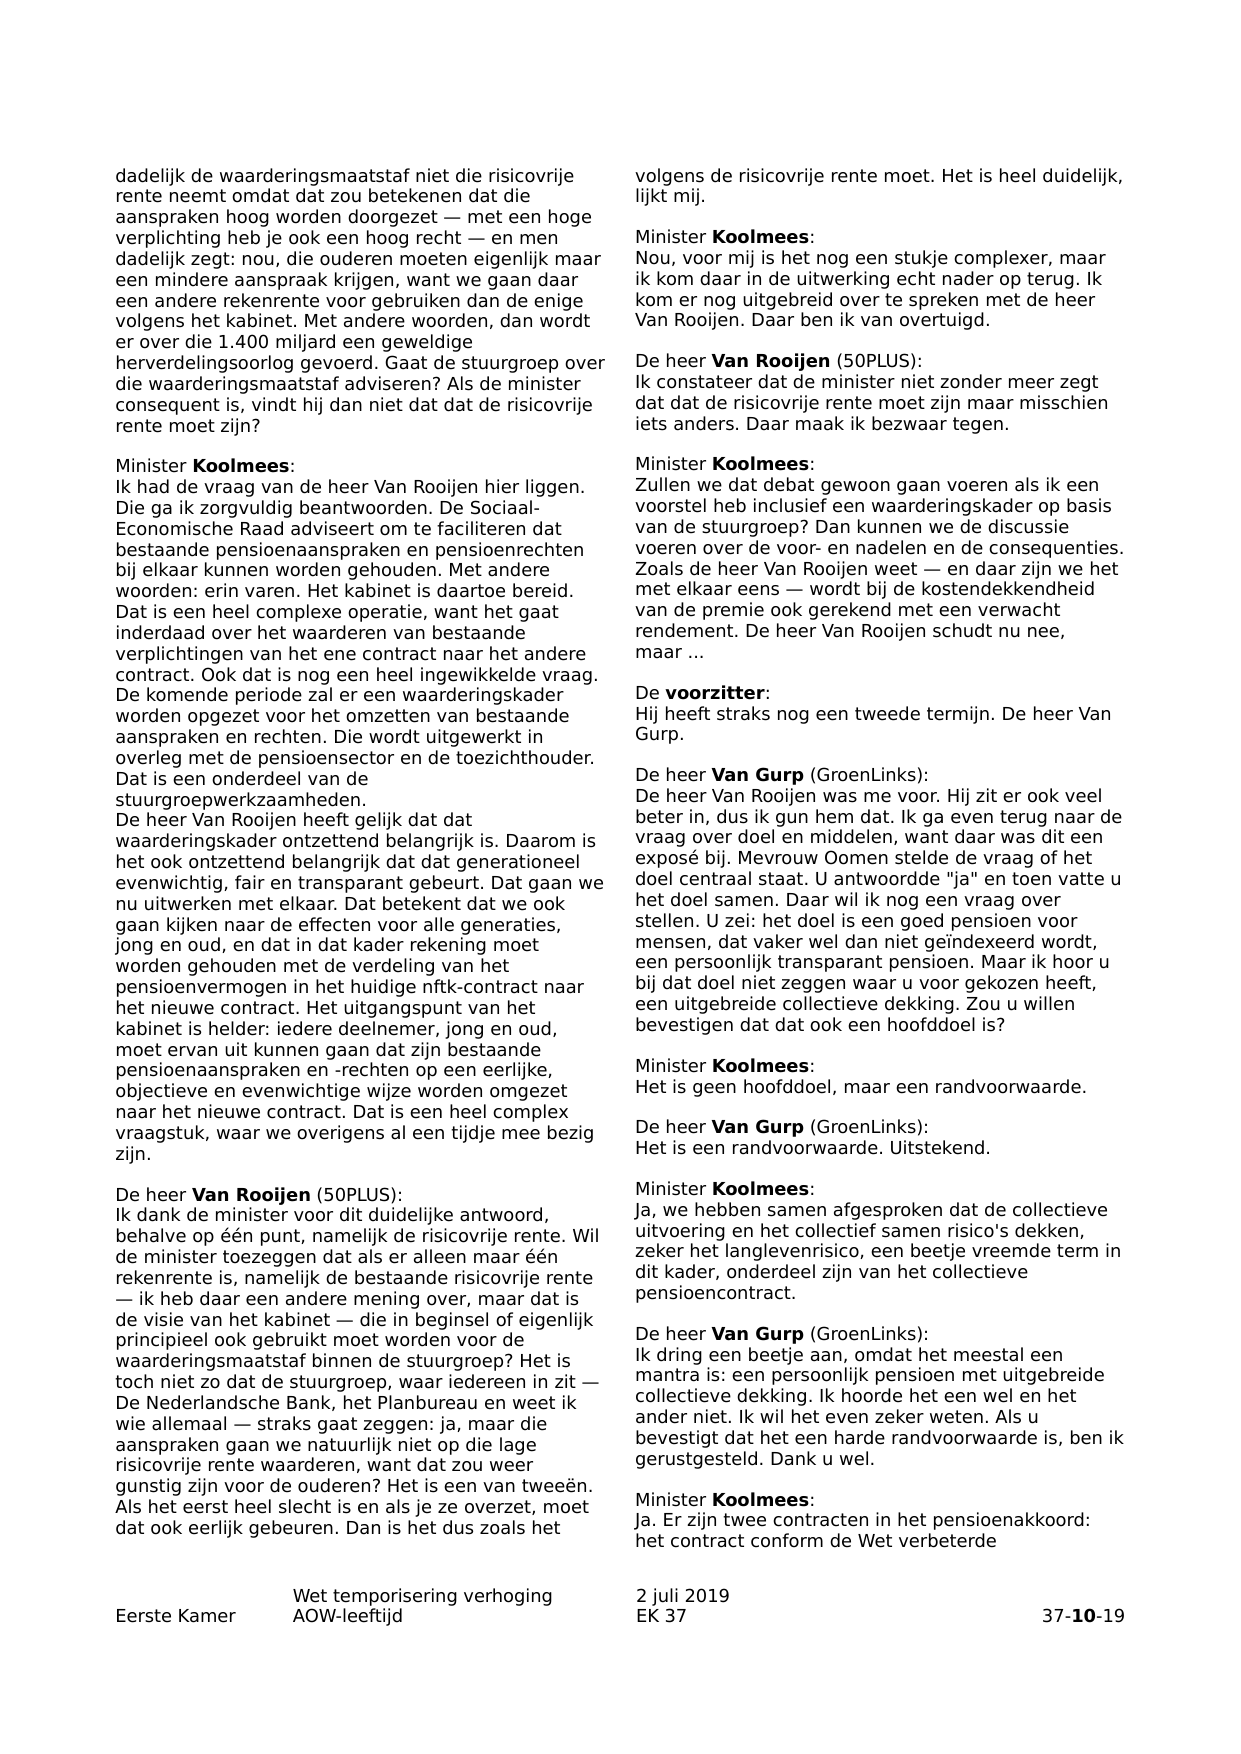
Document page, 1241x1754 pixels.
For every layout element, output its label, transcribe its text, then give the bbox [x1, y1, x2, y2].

text Ja, we hebben samen afgesproken dat de collectieve uitvoering en het collectief samen risico's dekken, zeker het langlevenrisico, een beetje vreemde term in dit kader, onderdeel zijn van het collectieve pensioencontract. [635, 1199, 1125, 1304]
text De heer Van Gurp (GroenLinks): [635, 765, 1125, 786]
text Minister Koolmees: [635, 1179, 1125, 1199]
text Minister Koolmees: [635, 1489, 1125, 1510]
text Hij heeft straks nog een tweede termijn. De heer Van Gurp. [635, 703, 1125, 745]
text Ik had de vraag van de heer Van Rooijen hier liggen. Die ga ik zorgvuldig beantwoorden. De Sociaal-Economische Raad adviseert om te faciliteren dat bestaande pensioenaanspraken en pensioenrechten bij elkaar kunnen worden gehouden. Met andere woorden: erin varen. Het kabinet is daartoe bereid. Dat is een heel complexe operatie, want het gaat inderdaad over het waarderen van bestaande verplichtingen van het ene contract naar het andere contract. Ook dat is nog een heel ingewikkelde vraag. De komende periode zal er een waarderingskader worden opgezet voor het omzetten van bestaande aanspraken en rechten. Die wordt uitgewerkt in overleg met de pensioensector en de toezichthouder. Dat is een onderdeel van de stuurgroepwerkzaamheden. [115, 477, 605, 810]
text Het is geen hoofddoel, maar een randvoorwaarde. [635, 1076, 1125, 1097]
text De heer Van Gurp (GroenLinks): [635, 1324, 1125, 1344]
text Ik dring een beetje aan, omdat het meestal een mantra is: een persoonlijk pensioen met uitgebreide collectieve dekking. Ik hoorde het een wel en het ander niet. Ik wil het even zeker weten. Als u bevestigt dat het een harde randvoorwaarde is, ben ik gerustgesteld. Dank u wel. [635, 1344, 1125, 1469]
text Zullen we dat debat gewoon gaan voeren als ik een voorstel heb inclusief een waarderingskader op basis van de stuurgroep? Dan kunnen we de discussie voeren over de voor- en nadelen en de consequenties. Zoals de heer Van Rooijen weet — en daar zijn we het met elkaar eens — wordt bij de kostendekkendheid van de premie ook gerekend met een verwacht rendement. De heer Van Rooijen schudt nu nee, maar ... [635, 475, 1125, 662]
text Het is een randvoorwaarde. Uitstekend. [635, 1138, 1125, 1159]
text De heer Van Rooijen heeft gelijk dat dat waarderingskader ontzettend belangrijk is. Daarom is het ook ontzettend belangrijk dat dat generationeel evenwichtig, fair en transparant gebeurt. Dat gaan we nu uitwerken met elkaar. Dat betekent dat we ook gaan kijken naar de effecten voor alle generaties, jong en oud, en dat in dat kader rekening moet worden gehouden met de verdeling van het pensioenvermogen in het huidige nftk-contract naar het nieuwe contract. Het uitgangspunt van het kabinet is helder: iedere deelnemer, jong en oud, moet ervan uit kunnen gaan dat zijn bestaande pensioenaanspraken en -rechten op een eerlijke, objectieve en evenwichtige wijze worden omgezet naar het nieuwe contract. Dat is een heel complex vraagstuk, waar we overigens al een tijdje mee bezig zijn. [115, 810, 605, 1164]
text De heer Van Gurp (GroenLinks): [635, 1117, 1125, 1138]
text Ja. Er zijn twee contracten in het pensioenakkoord: het contract conform de Wet verbeterde [635, 1510, 1125, 1552]
text Ik dank de minister voor dit duidelijke antwoord, behalve op één punt, namelijk de risicovrije rente. Wil de minister toezeggen dat als er alleen maar één rekenrente is, namelijk de bestaande risicovrije rente — ik heb daar een andere mening over, maar dat is de visie van het kabinet — die in beginsel of eigenlijk principieel ook gebruikt moet worden voor de waarderingsmaatstaf binnen de stuurgroep? Het is toch niet zo dat de stuurgroep, waar iedereen in zit — De Nederlandsche Bank, het Planbureau en weet ik wie allemaal — straks gaat zeggen: ja, maar die aanspraken gaan we natuurlijk niet op die lage risicovrije rente waarderen, want dat zou weer gunstig zijn voor de ouderen? Het is een van tweeën. Als het eerst heel slecht is en als je ze overzet, moet dat ook eerlijk gebeuren. Dan is het dus zoals het [115, 1205, 605, 1538]
text Minister Koolmees: [635, 227, 1125, 248]
text De heer Van Rooijen (50PLUS): [115, 1184, 605, 1205]
text volgens de risicovrije rente moet. Het is heel duidelijk, lijkt mij. [635, 165, 1125, 207]
text De heer Van Rooijen was me voor. Hij zit er ook veel beter in, dus ik gun hem dat. Ik ga even terug naar de vraag over doel en middelen, want daar was dit een exposé bij. Mevrouw Oomen stelde de vraag of het doel centraal staat. U antwoordde "ja" en toen vatte u het doel samen. Daar wil ik nog een vraag over stellen. U zei: het doel is een goed pensioen voor mensen, dat vaker wel dan niet geïndexeerd wordt, een persoonlijk transparant pensioen. Maar ik hoor u bij dat doel niet zeggen waar u voor gekozen heeft, een uitgebreide collectieve dekking. Zou u willen bevestigen dat dat ook een hoofddoel is? [635, 786, 1125, 1036]
text Minister Koolmees: [635, 454, 1125, 475]
text Ik constateer dat de minister niet zonder meer zegt dat dat de risicovrije rente moet zijn maar misschien iets anders. Daar maak ik bezwaar tegen. [635, 372, 1125, 434]
text Minister Koolmees: [635, 1056, 1125, 1076]
text Minister Koolmees: [115, 456, 605, 477]
text dadelijk de waarderingsmaatstaf niet die risicovrije rente neemt omdat dat zou betekenen dat die aanspraken hoog worden doorgezet — met een hoge verplichting heb je ook een hoog recht — en men dadelijk zegt: nou, die ouderen moeten eigenlijk maar een mindere aanspraak krijgen, want we gaan daar een andere rekenrente voor gebruiken dan de enige volgens het kabinet. Met andere woorden, dan wordt er over die 1.400 miljard een geweldige herverdelingsoorlog gevoerd. Gaat de stuurgroep over die waarderingsmaatstaf adviseren? Als de minister consequent is, vindt hij dan niet dat dat de risicovrije rente moet zijn? [115, 165, 605, 436]
text Nou, voor mij is het nog een stukje complexer, maar ik kom daar in de uitwerking echt nader op terug. Ik kom er nog uitgebreid over te spreken met de heer Van Rooijen. Daar ben ik van overtuigd. [635, 248, 1125, 331]
text De heer Van Rooijen (50PLUS): [635, 351, 1125, 372]
text De voorzitter: [635, 682, 1125, 703]
